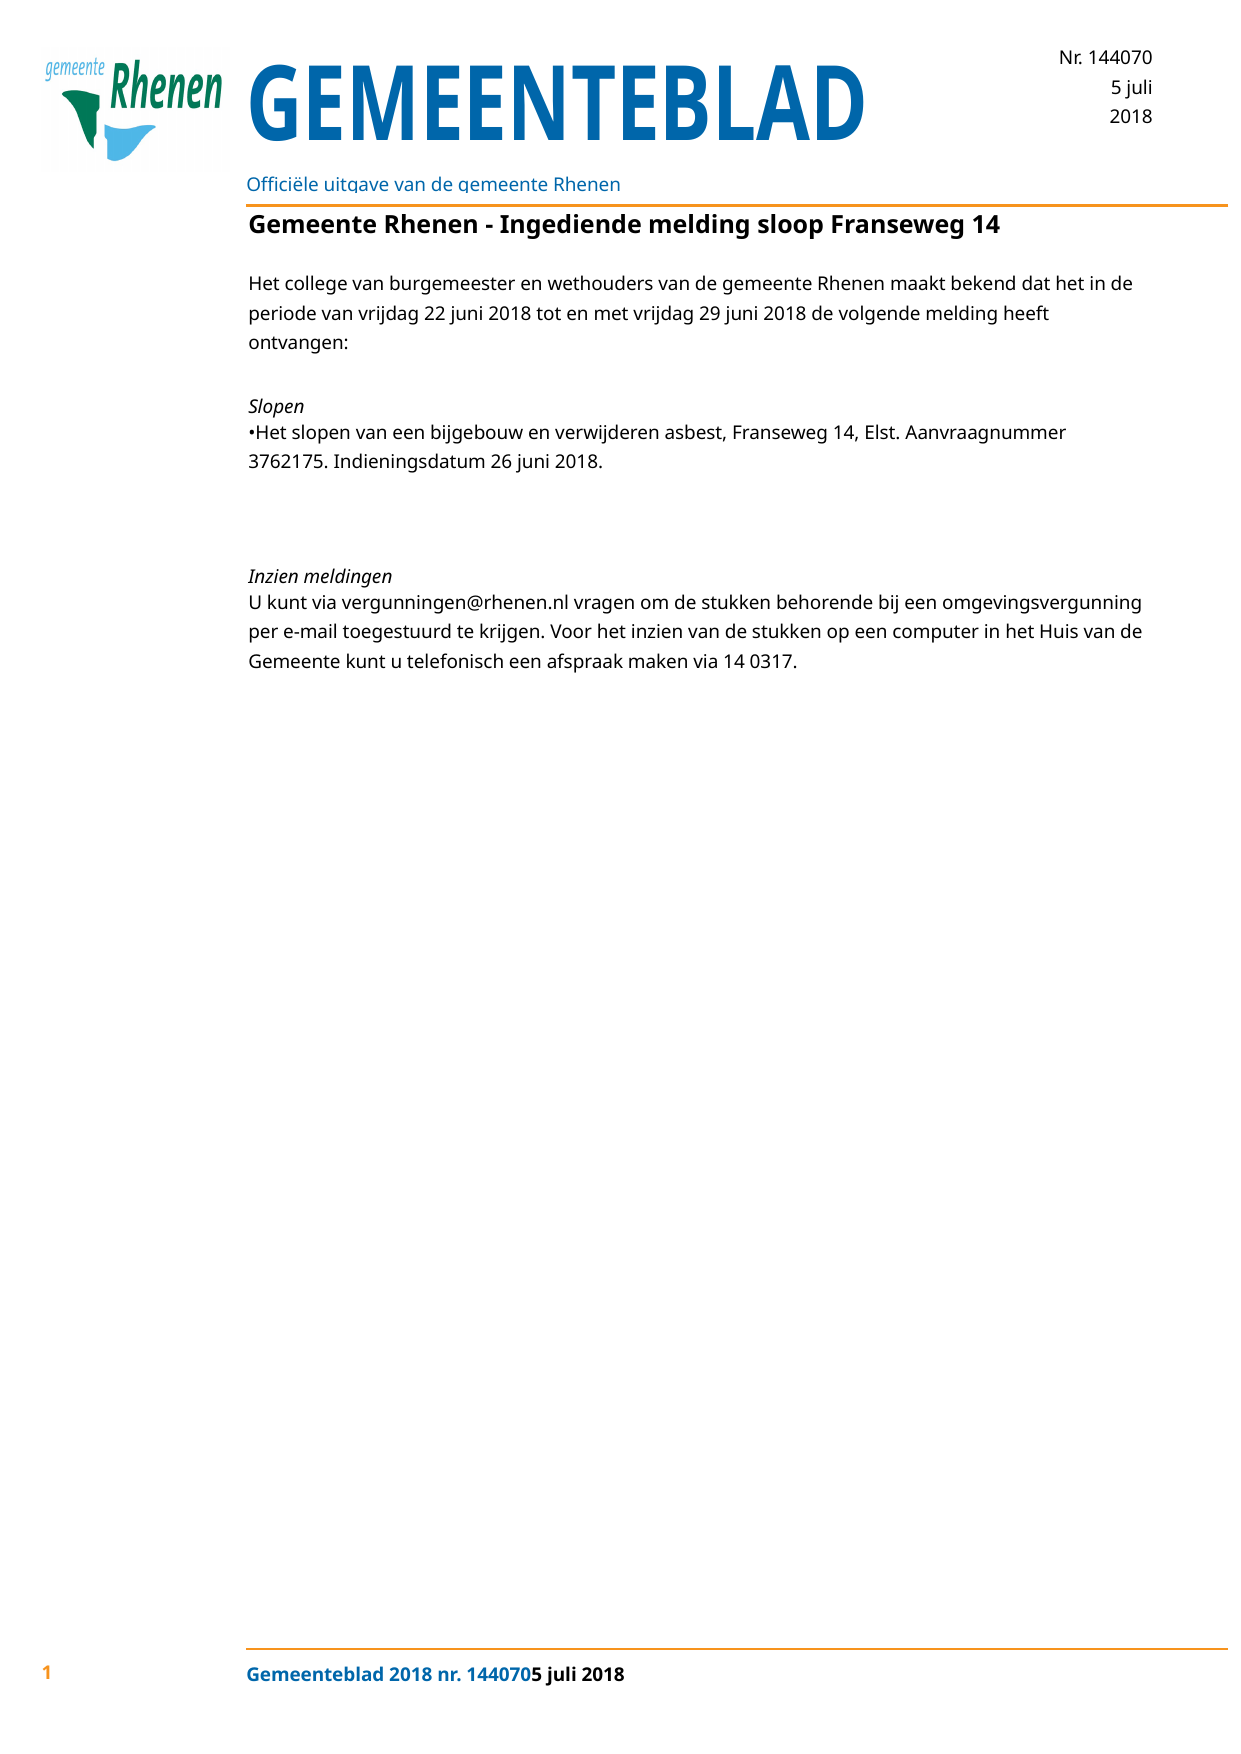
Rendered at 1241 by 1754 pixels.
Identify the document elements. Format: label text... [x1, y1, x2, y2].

text Slopen [248, 393, 1152, 419]
text •Het slopen van een bijgebouw en verwijderen asbest, Franseweg 14, Elst. Aanvraagnummer 3762175. Indieningsdatum 26 juni 2018. [248, 419, 1152, 474]
picture [41, 47, 231, 172]
text Het college van burgemeester en wethouders van de gemeente Rhenen maakt bekend dat het in de periode van vrijdag 22 juni 2018 tot en met vrijdag 29 juni 2018 de volgende melding heeft ontvangen: [248, 270, 1152, 355]
text Inzien meldingen [248, 563, 1152, 589]
text U kunt via vergunningen@rhenen.nl vragen om de stukken behorende bij een omgevingsvergunning per e-mail toegestuurd te krijgen. Voor het inzien van de stukken op een computer in het Huis van de Gemeente kunt u telefonisch een afspraak maken via 14 0317. [248, 589, 1152, 674]
text Gemeente Rhenen - Ingediende melding sloop Franseweg 14 [248, 207, 1152, 241]
